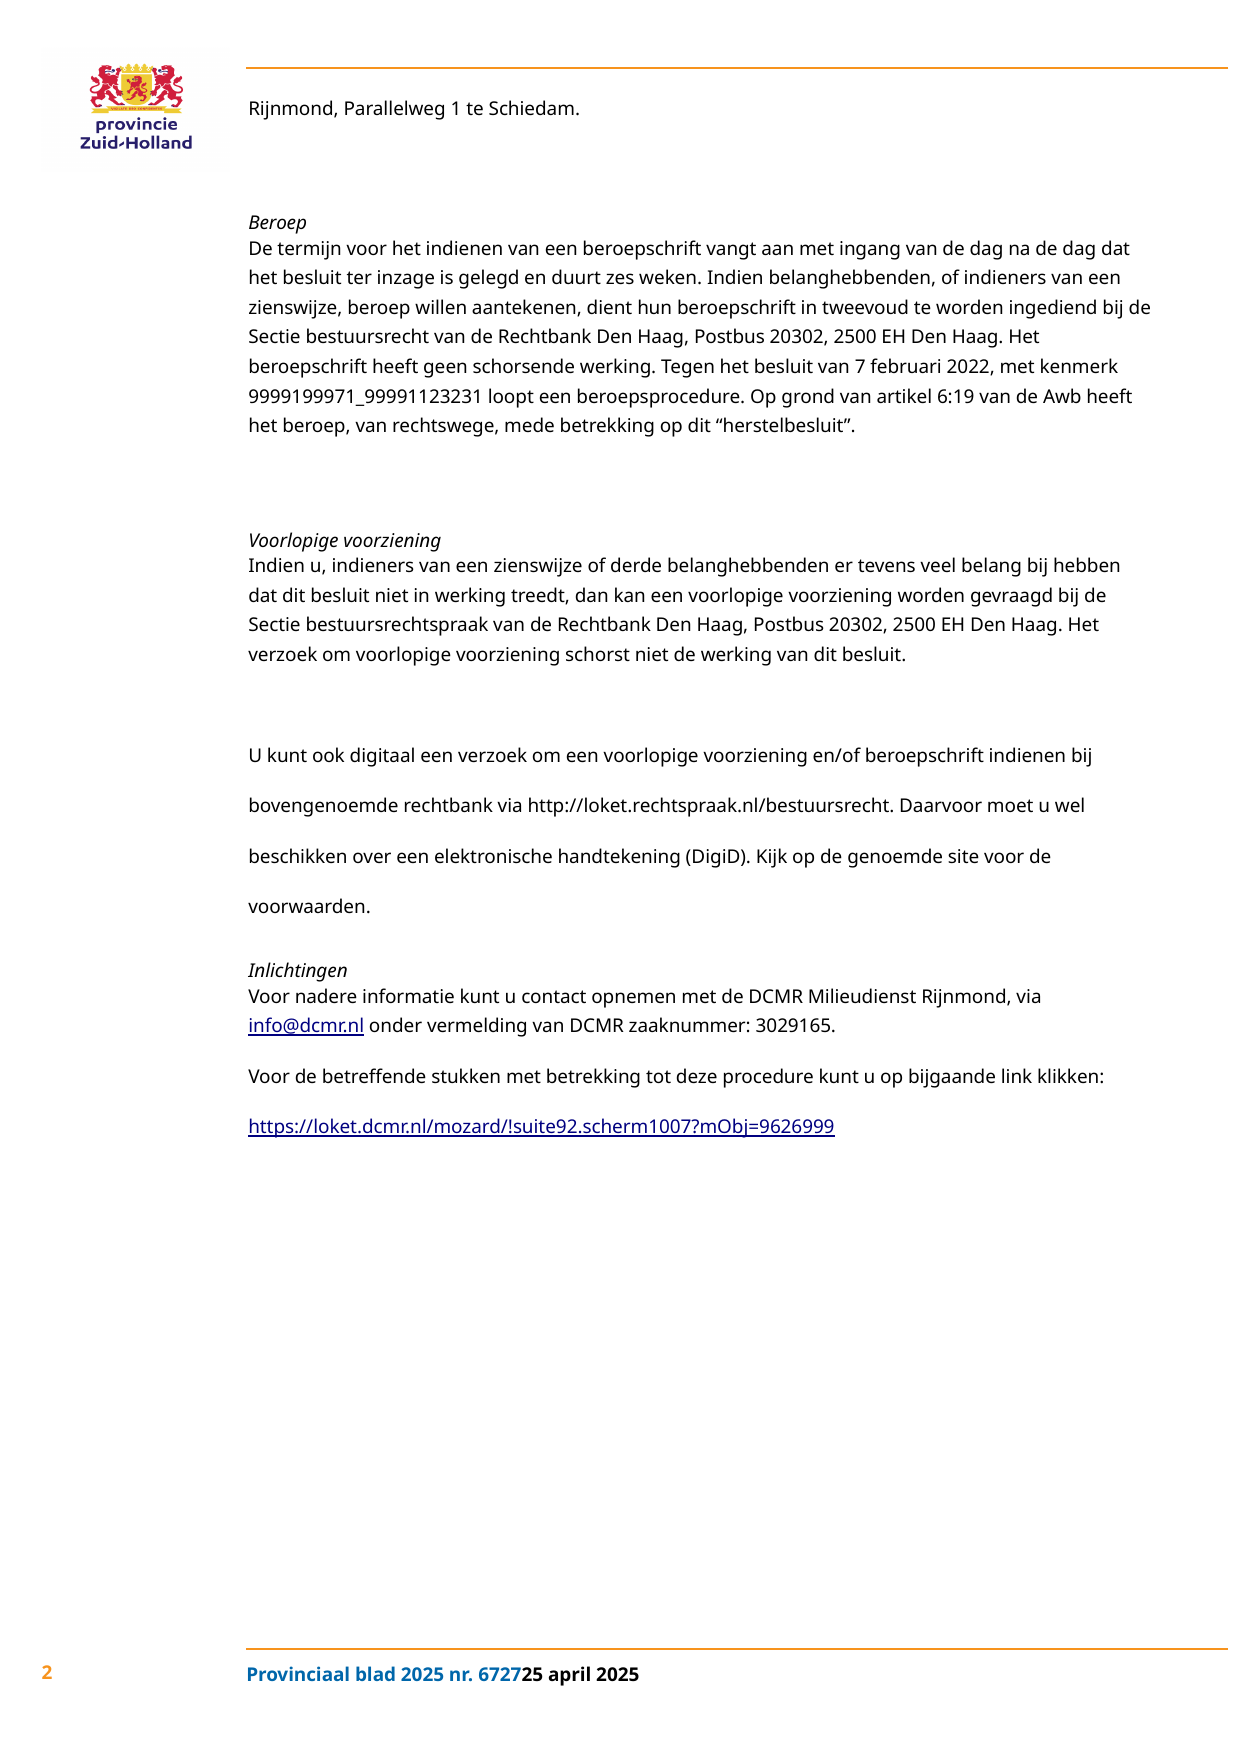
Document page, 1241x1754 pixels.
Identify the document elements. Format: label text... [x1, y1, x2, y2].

text voorwaarden. [248, 893, 1152, 919]
text Voorlopige voorziening [248, 527, 1152, 552]
picture [41, 47, 231, 172]
text Voor de betreffende stukken met betrekking tot deze procedure kunt u op bijgaande link klikken: [248, 1063, 1152, 1089]
text https://loket.dcmr.nl/mozard/!suite92.scherm1007?mObj=9626999 [248, 1113, 1152, 1139]
text Voor nadere informatie kunt u contact opnemen met de DCMR Milieudienst Rijnmond, via info@dcmr.nl onder vermelding van DCMR zaaknummer: 3029165. [248, 983, 1152, 1038]
text Rijnmond, Parallelweg 1 te Schiedam. [248, 95, 1152, 121]
text bovengenoemde rechtbank via http://loket.rechtspraak.nl/bestuursrecht. Daarvoor moet u wel [248, 792, 1152, 818]
text U kunt ook digitaal een verzoek om een voorlopige voorziening en/of beroepschrift indienen bij [248, 742, 1152, 768]
text beschikken over een elektronische handtekening (DigiD). Kijk op de genoemde site voor de [248, 843, 1152, 869]
text Indien u, indieners van een zienswijze of derde belanghebbenden er tevens veel belang bij hebben dat dit besluit niet in werking treedt, dan kan een voorlopige voorziening worden gevraagd bij de Sectie bestuursrechtspraak van de Rechtbank Den Haag, Postbus 20302, 2500 EH Den Haag. Het verzoek om voorlopige voorziening schorst niet de werking van dit besluit. [248, 552, 1152, 667]
text De termijn voor het indienen van een beroepschrift vangt aan met ingang van de dag na de dag dat het besluit ter inzage is gelegd en duurt zes weken. Indien belanghebbenden, of indieners van een zienswijze, beroep willen aantekenen, dient hun beroepschrift in tweevoud te worden ingediend bij de Sectie bestuursrecht van de Rechtbank Den Haag, Postbus 20302, 2500 EH Den Haag. Het beroepschrift heeft geen schorsende werking. Tegen het besluit van 7 februari 2022, met kenmerk 9999199971_99991123231 loopt een beroepsprocedure. Op grond van artikel 6:19 van de Awb heeft het beroep, van rechtswege, mede betrekking op dit “herstelbesluit”. [248, 235, 1152, 438]
text Beroep [248, 209, 1152, 235]
text Inlichtingen [248, 957, 1152, 983]
